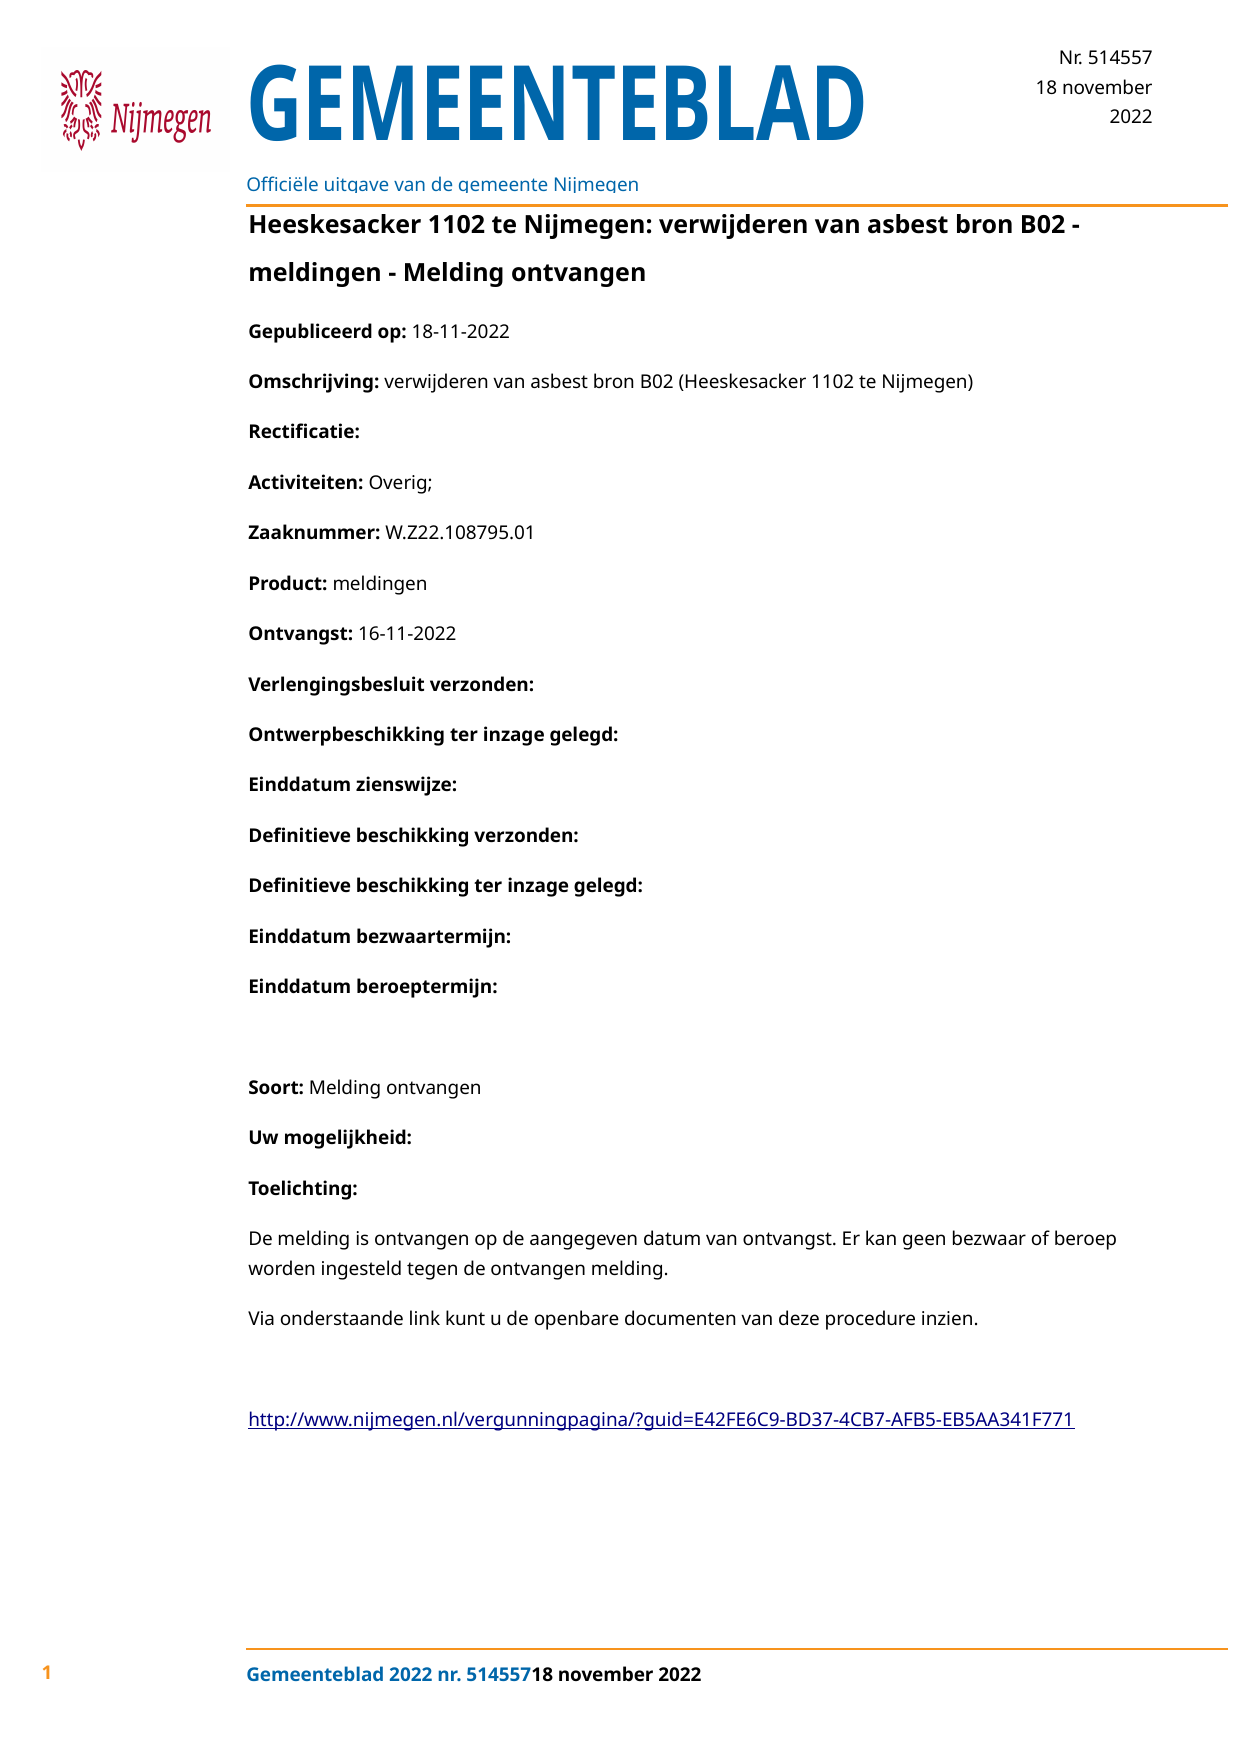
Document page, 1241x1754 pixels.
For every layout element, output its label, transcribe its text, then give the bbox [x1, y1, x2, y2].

text Einddatum beroeptermijn: [248, 973, 1152, 999]
picture [41, 47, 231, 172]
text Zaaknummer: W.Z22.108795.01 [248, 519, 1152, 545]
text Ontvangst: 16-11-2022 [248, 620, 1152, 646]
text Rectificatie: [248, 419, 1152, 444]
text Soort: Melding ontvangen [248, 1074, 1152, 1100]
text Gepubliceerd op: 18-11-2022 [248, 318, 1152, 344]
text Toelichting: [248, 1175, 1152, 1201]
text Heeskesacker 1102 te Nijmegen: verwijderen van asbest bron B02 - meldingen - Melding ontvangen [248, 207, 1152, 288]
text Activiteiten: Overig; [248, 469, 1152, 495]
text Einddatum bezwaartermijn: [248, 923, 1152, 949]
text Via onderstaande link kunt u de openbare documenten van deze procedure inzien. [248, 1305, 1152, 1331]
text http://www.nijmegen.nl/vergunningpagina/?guid=E42FE6C9-BD37-4CB7-AFB5-EB5AA341F771 [248, 1406, 1152, 1432]
text De melding is ontvangen op de aangegeven datum van ontvangst. Er kan geen bezwaar of beroep worden ingesteld tegen de ontvangen melding. [248, 1225, 1152, 1281]
text Omschrijving: verwijderen van asbest bron B02 (Heeskesacker 1102 te Nijmegen) [248, 368, 1152, 394]
text Uw mogelijkheid: [248, 1124, 1152, 1150]
text Definitieve beschikking verzonden: [248, 822, 1152, 848]
text Product: meldingen [248, 570, 1152, 596]
text Definitieve beschikking ter inzage gelegd: [248, 872, 1152, 898]
text Einddatum zienswijze: [248, 772, 1152, 797]
text Ontwerpbeschikking ter inzage gelegd: [248, 721, 1152, 747]
text Verlengingsbesluit verzonden: [248, 671, 1152, 697]
